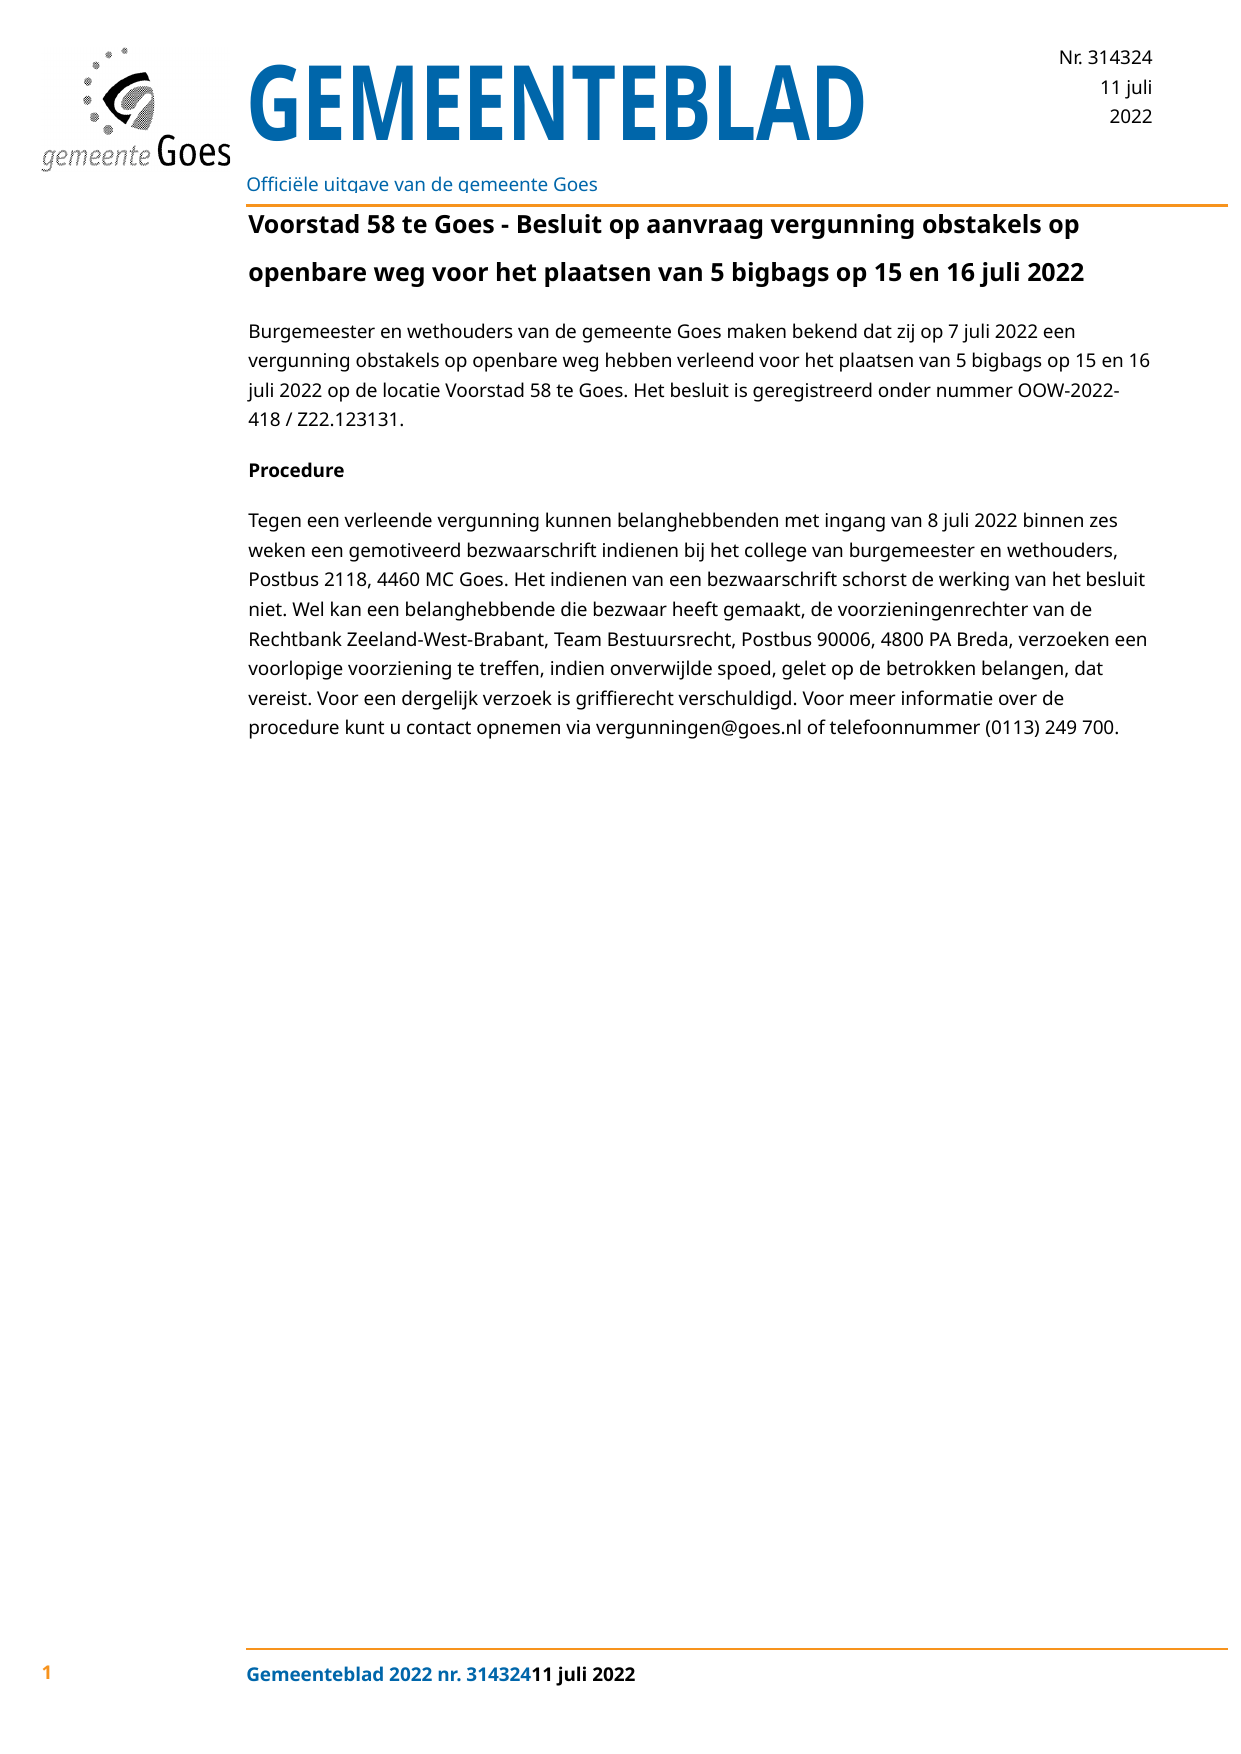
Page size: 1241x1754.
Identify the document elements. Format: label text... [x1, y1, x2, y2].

text Procedure [248, 457, 1152, 483]
text Tegen een verleende vergunning kunnen belanghebbenden met ingang van 8 juli 2022 binnen zes weken een gemotiveerd bezwaarschrift indienen bij het college van burgemeester en wethouders, Postbus 2118, 4460 MC Goes. Het indienen van een bezwaarschrift schorst de werking van het besluit niet. Wel kan een belanghebbende die bezwaar heeft gemaakt, de voorzieningenrechter van de Rechtbank Zeeland-West-Brabant, Team Bestuursrecht, Postbus 90006, 4800 PA Breda, verzoeken een voorlopige voorziening te treffen, indien onverwijlde spoed, gelet op de betrokken belangen, dat vereist. Voor een dergelijk verzoek is griffierecht verschuldigd. Voor meer informatie over de procedure kunt u contact opnemen via vergunningen@goes.nl of telefoonnummer (0113) 249 700. [248, 507, 1152, 740]
text Burgemeester en wethouders van de gemeente Goes maken bekend dat zij op 7 juli 2022 een vergunning obstakels op openbare weg hebben verleend voor het plaatsen van 5 bigbags op 15 en 16 juli 2022 op de locatie Voorstad 58 te Goes. Het besluit is geregistreerd onder nummer OOW-2022-418 / Z22.123131. [248, 318, 1152, 432]
picture [41, 47, 231, 172]
text Voorstad 58 te Goes - Besluit op aanvraag vergunning obstakels op openbare weg voor het plaatsen van 5 bigbags op 15 en 16 juli 2022 [248, 207, 1152, 288]
